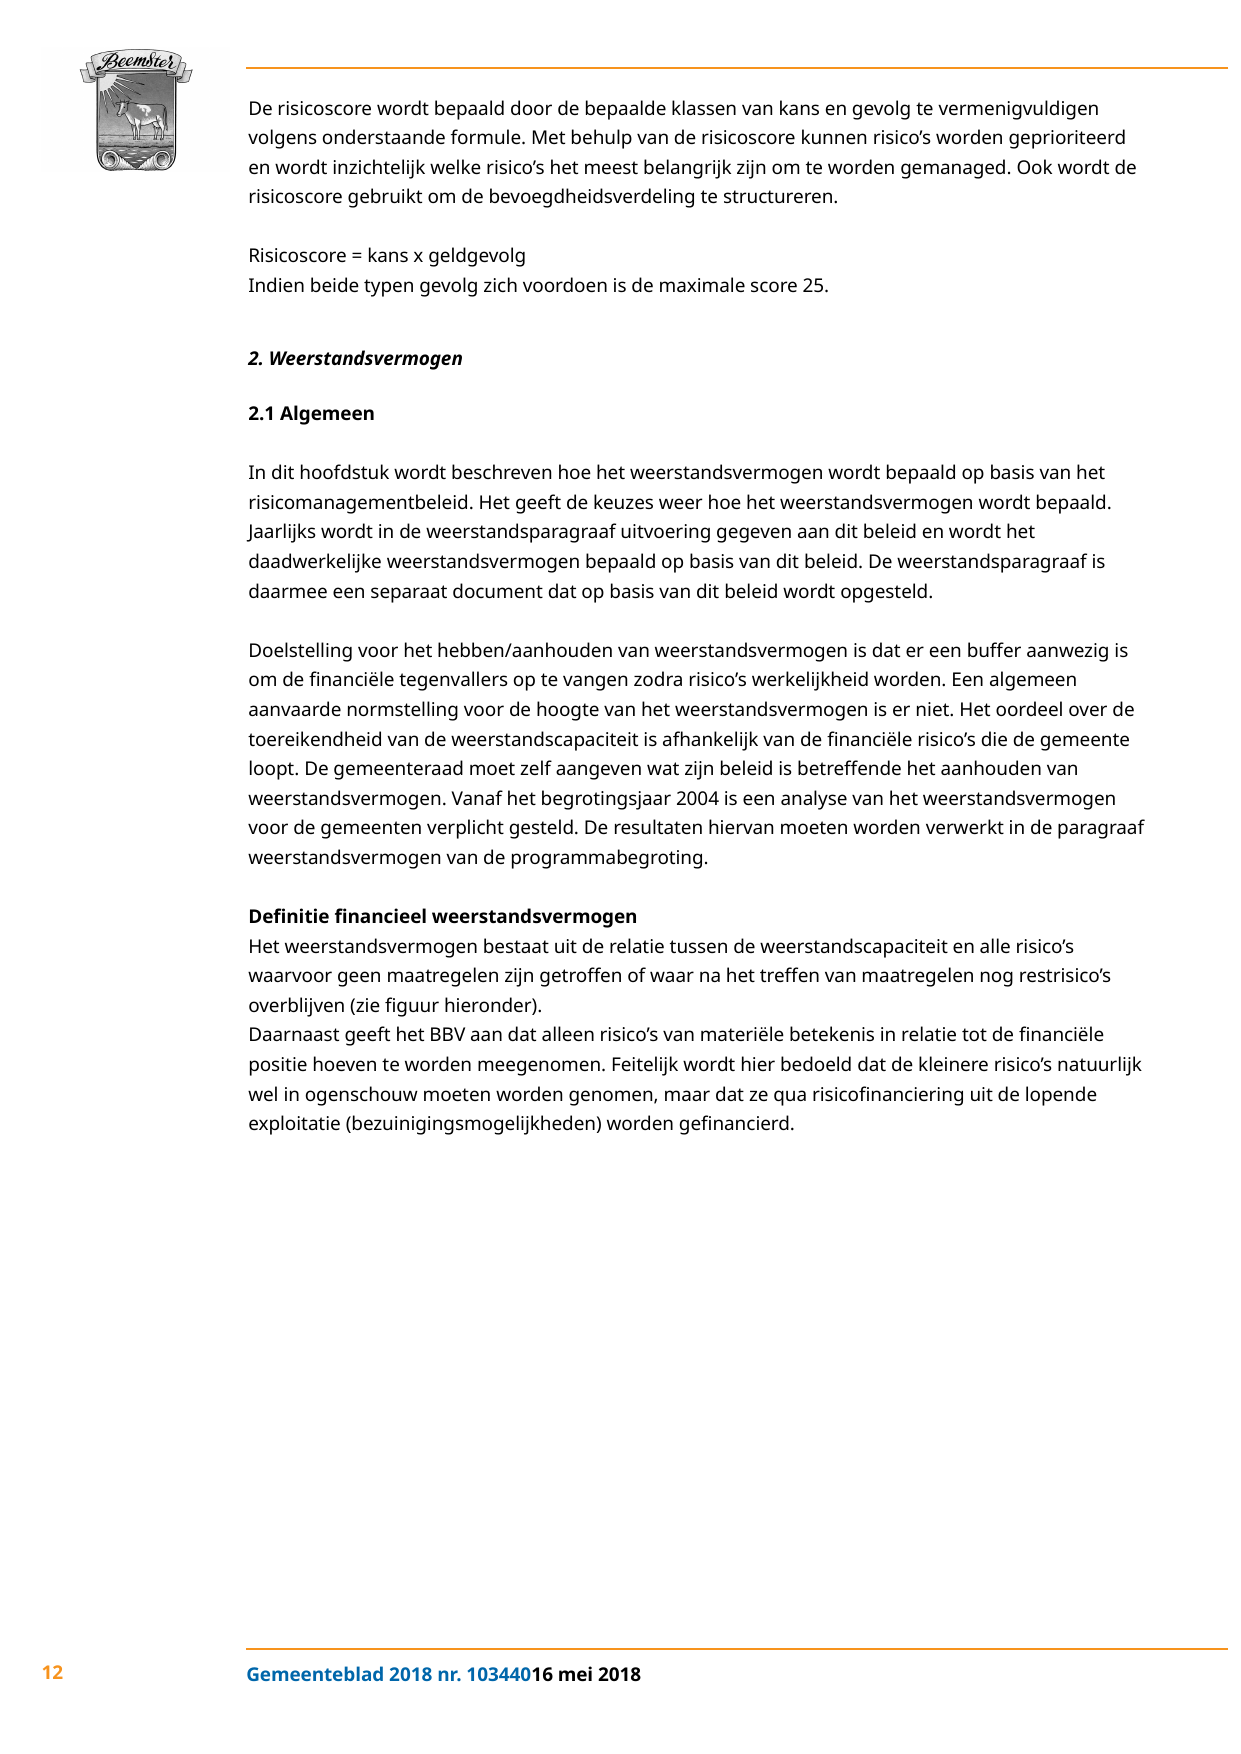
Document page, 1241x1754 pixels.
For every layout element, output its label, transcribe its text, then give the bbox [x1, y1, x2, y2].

picture [41, 47, 231, 172]
text 2. Weerstandsvermogen [248, 345, 1152, 371]
text De risicoscore wordt bepaald door de bepaalde klassen van kans en gevolg te vermenigvuldigen volgens onderstaande formule. Met behulp van de risicoscore kunnen risico’s worden geprioriteerd en wordt inzichtelijk welke risico’s het meest belangrijk zijn om te worden gemanaged. Ook wordt de risicoscore gebruikt om de bevoegdheidsverdeling te structureren. [248, 95, 1152, 209]
text Het weerstandsvermogen bestaat uit de relatie tussen de weerstandscapaciteit en alle risico’s waarvoor geen maatregelen zijn getroffen of waar na het treffen van maatregelen nog restrisico’s overblijven (zie figuur hieronder). [248, 933, 1152, 1018]
text Doelstelling voor het hebben/aanhouden van weerstandsvermogen is dat er een buffer aanwezig is om de financiële tegenvallers op te vangen zodra risico’s werkelijkheid worden. Een algemeen aanvaarde normstelling voor de hoogte van het weerstandsvermogen is er niet. Het oordeel over de toereikendheid van de weerstandscapaciteit is afhankelijk van de financiële risico’s die de gemeente loopt. De gemeenteraad moet zelf aangeven wat zijn beleid is betreffende het aanhouden van weerstandsvermogen. Vanaf het begrotingsjaar 2004 is een analyse van het weerstandsvermogen voor de gemeenten verplicht gesteld. De resultaten hiervan moeten worden verwerkt in de paragraaf weerstandsvermogen van de programmabegroting. [248, 637, 1152, 870]
text Jaarlijks wordt in de weerstandsparagraaf uitvoering gegeven aan dit beleid en wordt het daadwerkelijke weerstandsvermogen bepaald op basis van dit beleid. De weerstandsparagraaf is daarmee een separaat document dat op basis van dit beleid wordt opgesteld. [248, 519, 1152, 603]
text In dit hoofdstuk wordt beschreven hoe het weerstandsvermogen wordt bepaald op basis van het risicomanagementbeleid. Het geeft de keuzes weer hoe het weerstandsvermogen wordt bepaald. [248, 459, 1152, 515]
text Definitie financieel weerstandsvermogen [248, 903, 1152, 929]
text Indien beide typen gevolg zich voordoen is de maximale score 25. [248, 272, 1152, 298]
text Daarnaast geeft het BBV aan dat alleen risico’s van materiële betekenis in relatie tot de financiële positie hoeven te worden meegenomen. Feitelijk wordt hier bedoeld dat de kleinere risico’s natuurlijk wel in ogenschouw moeten worden genomen, maar dat ze qua risicofinanciering uit de lopende exploitatie (bezuinigingsmogelijkheden) worden gefinancierd. [248, 1022, 1152, 1136]
text 2.1 Algemeen [248, 400, 1152, 426]
text Risicoscore = kans x geldgevolg [248, 243, 1152, 268]
